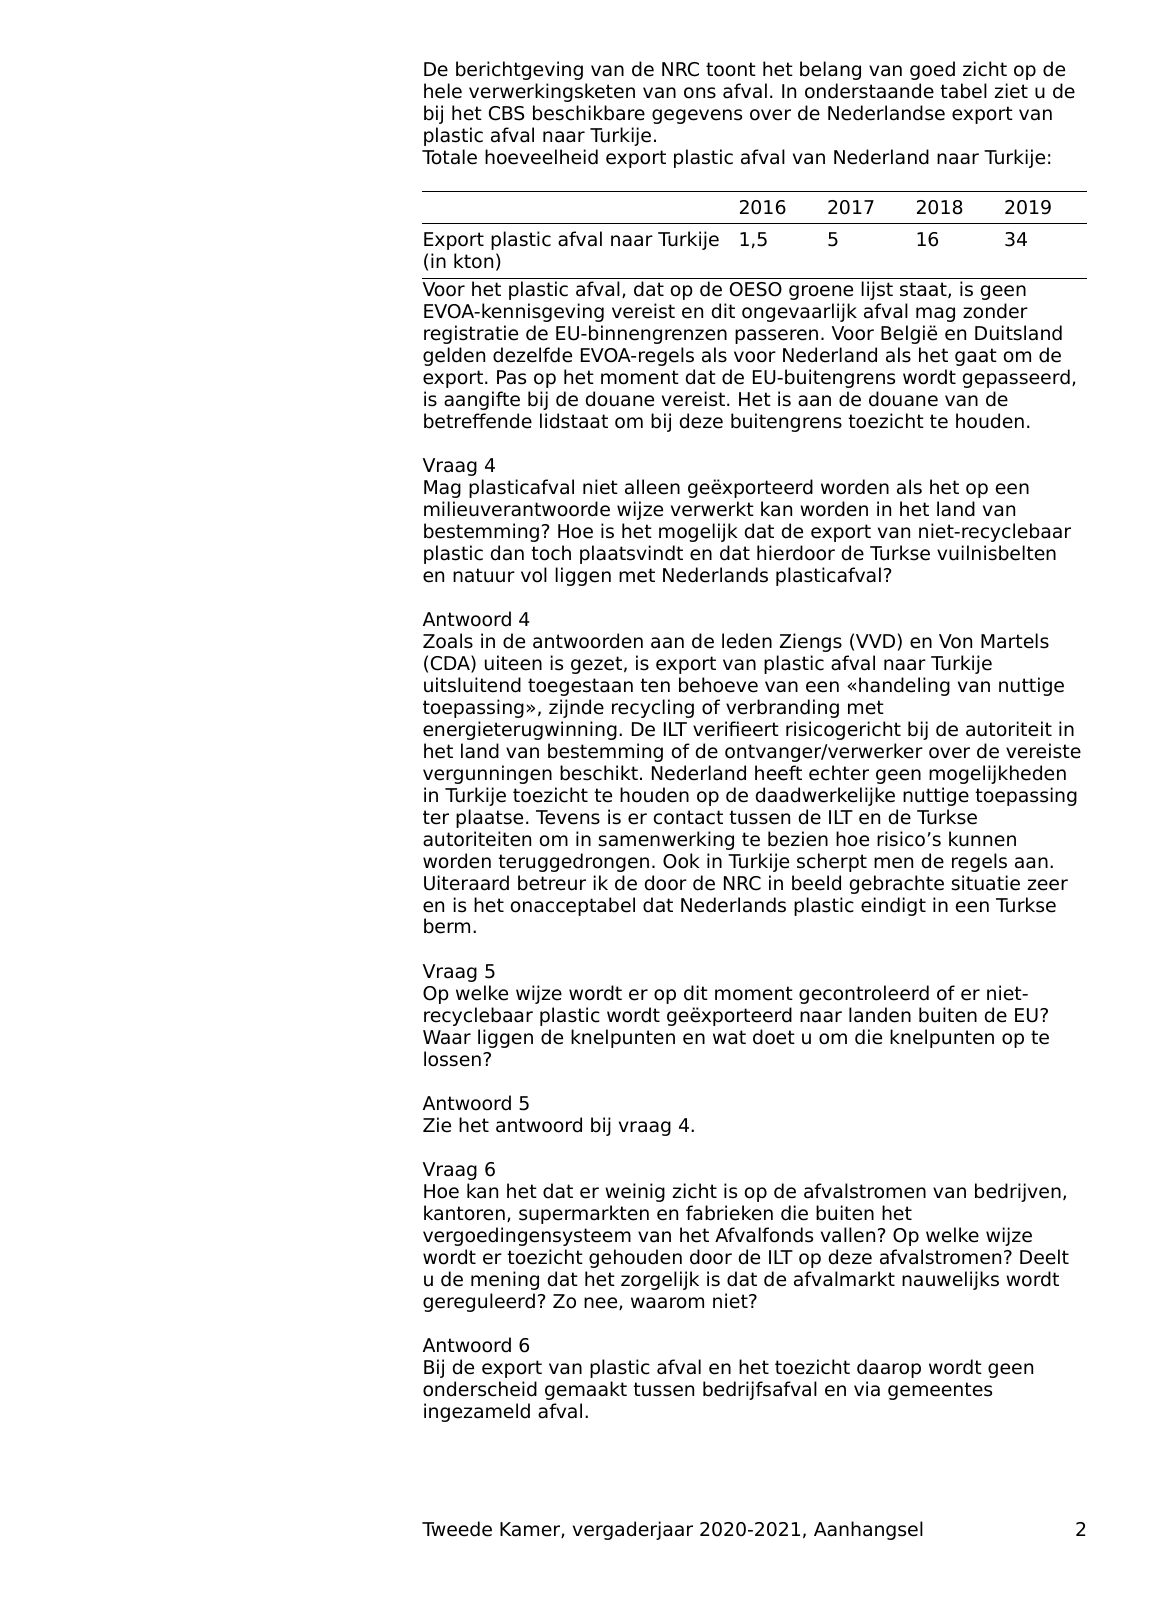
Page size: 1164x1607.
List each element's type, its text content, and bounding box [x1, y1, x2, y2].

text Hoe kan het dat er weinig zicht is op de afvalstromen van bedrijven, kantoren, supermarkten en fabrieken die buiten het vergoedingensysteem van het Afvalfonds vallen? Op welke wijze wordt er toezicht gehouden door de ILT op deze afvalstromen? Deelt u de mening dat het zorgelijk is dat de afvalmarkt nauwelijks wordt gereguleerd? Zo nee, waarom niet? [422, 1181, 1087, 1313]
text Op welke wijze wordt er op dit moment gecontroleerd of er niet-recyclebaar plastic wordt geëxporteerd naar landen buiten de EU? Waar liggen de knelpunten en wat doet u om die knelpunten op te lossen? [422, 983, 1087, 1071]
text Bij de export van plastic afval en het toezicht daarop wordt geen onderscheid gemaakt tussen bedrijfsafval en via gemeentes ingezameld afval. [422, 1357, 1087, 1423]
table_header 2017 [821, 192, 909, 223]
text Vraag 4 [422, 455, 1087, 477]
text Zoals in de antwoorden aan de leden Ziengs (VVD) en Von Martels (CDA) uiteen is gezet, is export van plastic afval naar Turkije uitsluitend toegestaan ten behoeve van een «handeling van nuttige toepassing», zijnde recycling of verbranding met energieterugwinning. De ILT verifieert risicogericht bij de autoriteit in het land van bestemming of de ontvanger/verwerker over de vereiste vergunningen beschikt. Nederland heeft echter geen mogelijkheden in Turkije toezicht te houden op de daadwerkelijke nuttige toepassing ter plaatse. Tevens is er contact tussen de ILT en de Turkse autoriteiten om in samenwerking te bezien hoe risico’s kunnen worden teruggedrongen. Ook in Turkije scherpt men de regels aan. Uiteraard betreur ik de door de NRC in beeld gebrachte situatie zeer en is het onacceptabel dat Nederlands plastic eindigt in een Turkse berm. [422, 631, 1087, 938]
text Antwoord 4 [422, 609, 1087, 631]
text Vraag 5 [422, 961, 1087, 983]
table_cell Export plastic afval naar Turkije (in kton) [422, 224, 732, 278]
text De berichtgeving van de NRC toont het belang van goed zicht op de hele verwerkingsketen van ons afval. In onderstaande tabel ziet u de bij het CBS beschikbare gegevens over de Nederlandse export van plastic afval naar Turkije. [422, 59, 1087, 147]
table_cell 5 [821, 224, 909, 278]
text Mag plasticafval niet alleen geëxporteerd worden als het op een milieuverantwoorde wijze verwerkt kan worden in het land van bestemming? Hoe is het mogelijk dat de export van niet-recyclebaar plastic dan toch plaatsvindt en dat hierdoor de Turkse vuilnisbelten en natuur vol liggen met Nederlands plasticafval? [422, 477, 1087, 587]
text Totale hoeveelheid export plastic afval van Nederland naar Turkije: [422, 147, 1087, 169]
table_cell 34 [998, 224, 1087, 278]
text Zie het antwoord bij vraag 4. [422, 1115, 1087, 1137]
text Voor het plastic afval, dat op de OESO groene lijst staat, is geen EVOA-kennisgeving vereist en dit ongevaarlijk afval mag zonder registratie de EU-binnengrenzen passeren. Voor België en Duitsland gelden dezelfde EVOA-regels als voor Nederland als het gaat om de export. Pas op het moment dat de EU-buitengrens wordt gepasseerd, is aangifte bij de douane vereist. Het is aan de douane van de betreffende lidstaat om bij deze buitengrens toezicht te houden. [422, 279, 1087, 432]
table_header [422, 192, 732, 223]
table_cell 16 [910, 224, 998, 278]
table_header 2019 [998, 192, 1087, 223]
text Vraag 6 [422, 1159, 1087, 1181]
text Antwoord 5 [422, 1093, 1087, 1115]
text Antwoord 6 [422, 1335, 1087, 1357]
table_header 2016 [732, 192, 821, 223]
table_cell 1,5 [732, 224, 821, 278]
table_header 2018 [910, 192, 998, 223]
